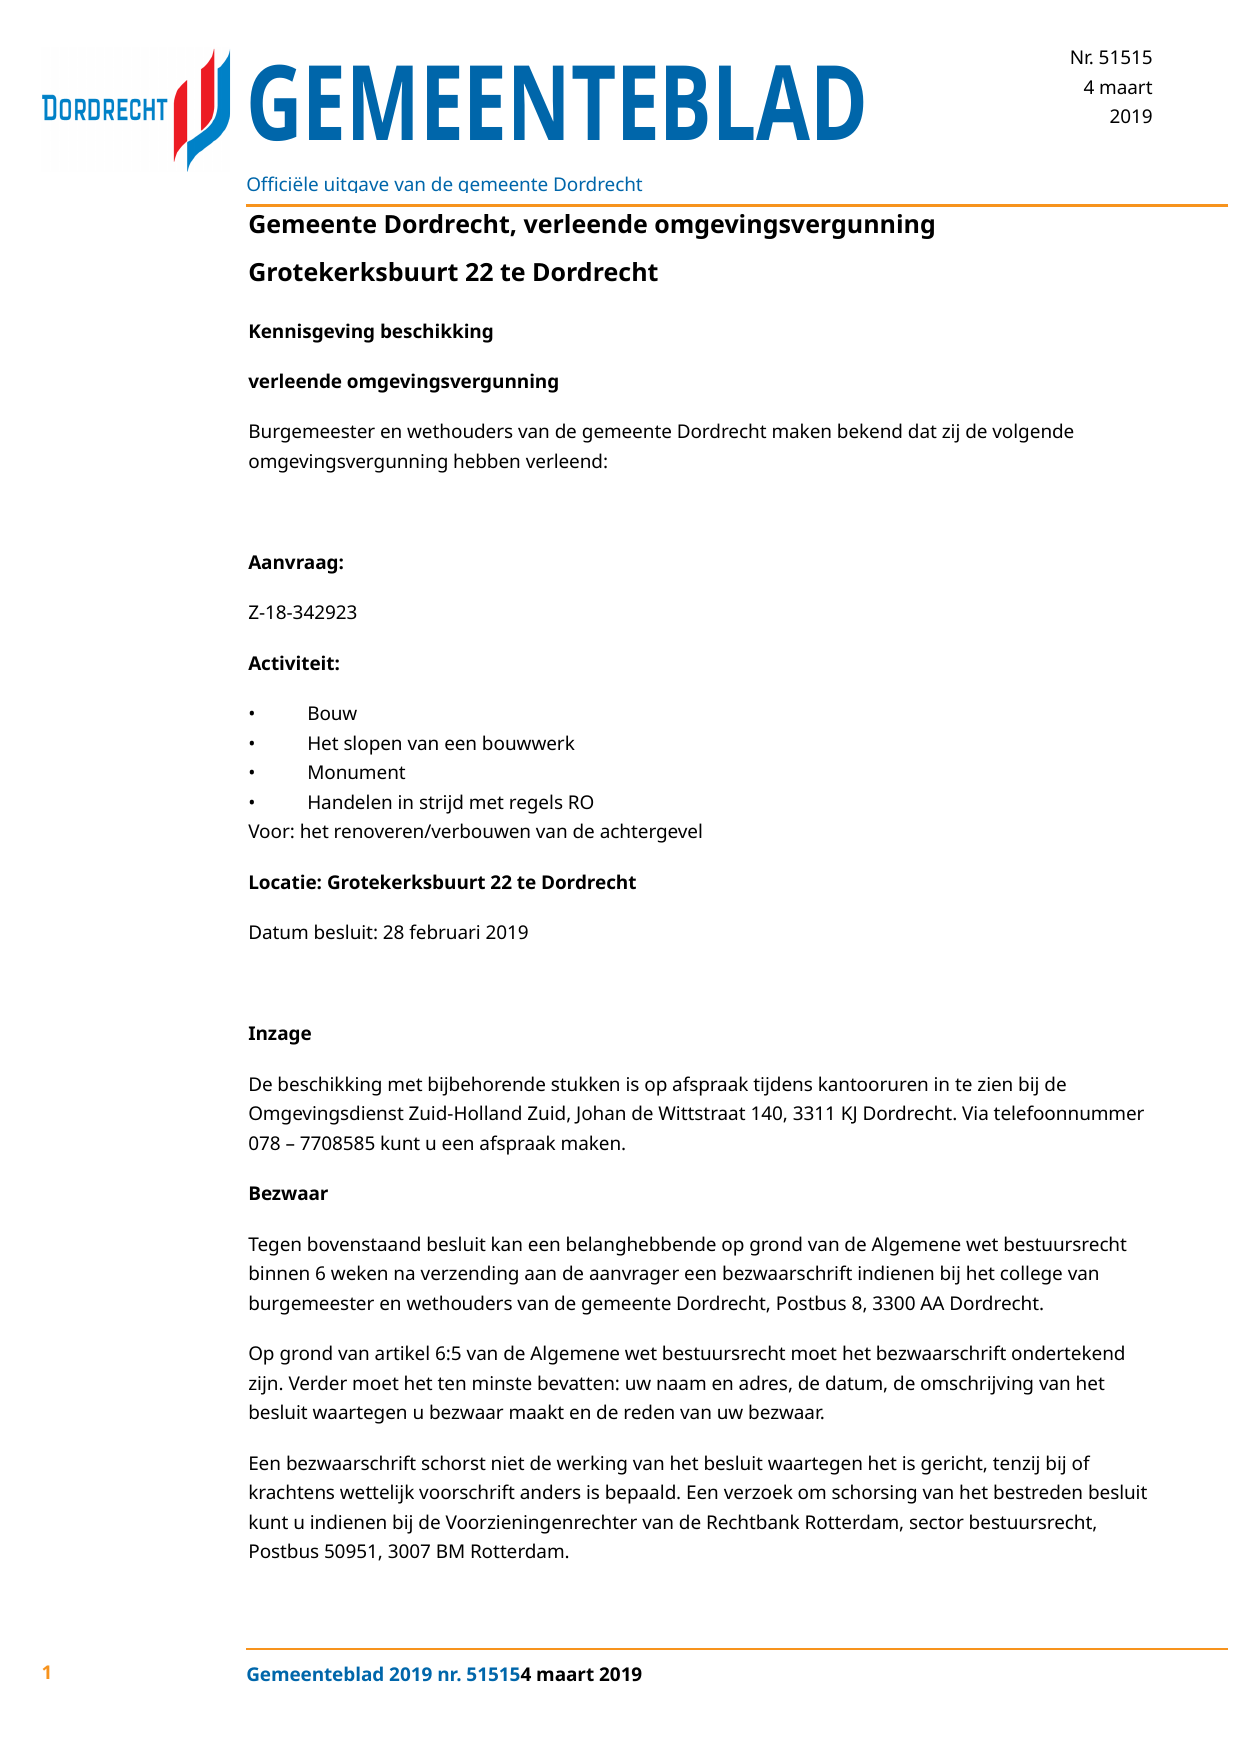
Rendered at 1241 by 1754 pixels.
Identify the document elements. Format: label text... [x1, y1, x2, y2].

text Kennisgeving beschikking [248, 318, 1152, 344]
text Locatie: Grotekerksbuurt 22 te Dordrecht [248, 869, 1152, 895]
text Activiteit: [248, 650, 1152, 676]
text Aanvraag: [248, 549, 1152, 575]
text Z-18-342923 [248, 599, 1152, 625]
list Handelen in strijd met regels RO [248, 789, 1152, 815]
text Voor: het renoveren/verbouwen van de achtergevel [248, 819, 1152, 844]
text De beschikking met bijbehorende stukken is op afspraak tijdens kantooruren in te zien bij de Omgevingsdienst Zuid-Holland Zuid, Johan de Wittstraat 140, 3311 KJ Dordrecht. Via telefoonnummer 078 – 7708585 kunt u een afspraak maken. [248, 1071, 1152, 1156]
picture [41, 47, 231, 172]
text Gemeente Dordrecht, verleende omgevingsvergunning Grotekerksbuurt 22 te Dordrecht [248, 207, 1152, 288]
list Bouw [248, 700, 1152, 726]
text Bezwaar [248, 1180, 1152, 1206]
text Burgemeester en wethouders van de gemeente Dordrecht maken bekend dat zij de volgende omgevingsvergunning hebben verleend: [248, 419, 1152, 474]
list Monument [248, 759, 1152, 785]
text verleende omgevingsvergunning [248, 368, 1152, 394]
text Op grond van artikel 6:5 van de Algemene wet bestuursrecht moet het bezwaarschrift ondertekend zijn. Verder moet het ten minste bevatten: uw naam en adres, de datum, de omschrijving van het besluit waartegen u bezwaar maakt en de reden van uw bezwaar. [248, 1340, 1152, 1425]
text Tegen bovenstaand besluit kan een belanghebbende op grond van de Algemene wet bestuursrecht binnen 6 weken na verzending aan de aanvrager een bezwaarschrift indienen bij het college van burgemeester en wethouders van de gemeente Dordrecht, Postbus 8, 3300 AA Dordrecht. [248, 1231, 1152, 1316]
text Datum besluit: 28 februari 2019 [248, 919, 1152, 945]
text Inzage [248, 1020, 1152, 1046]
list Het slopen van een bouwwerk [248, 730, 1152, 756]
text Een bezwaarschrift schorst niet de werking van het besluit waartegen het is gericht, tenzij bij of krachtens wettelijk voorschrift anders is bepaald. Een verzoek om schorsing van het bestreden besluit kunt u indienen bij de Voorzieningenrechter van de Rechtbank Rotterdam, sector bestuursrecht, Postbus 50951, 3007 BM Rotterdam. [248, 1450, 1152, 1564]
